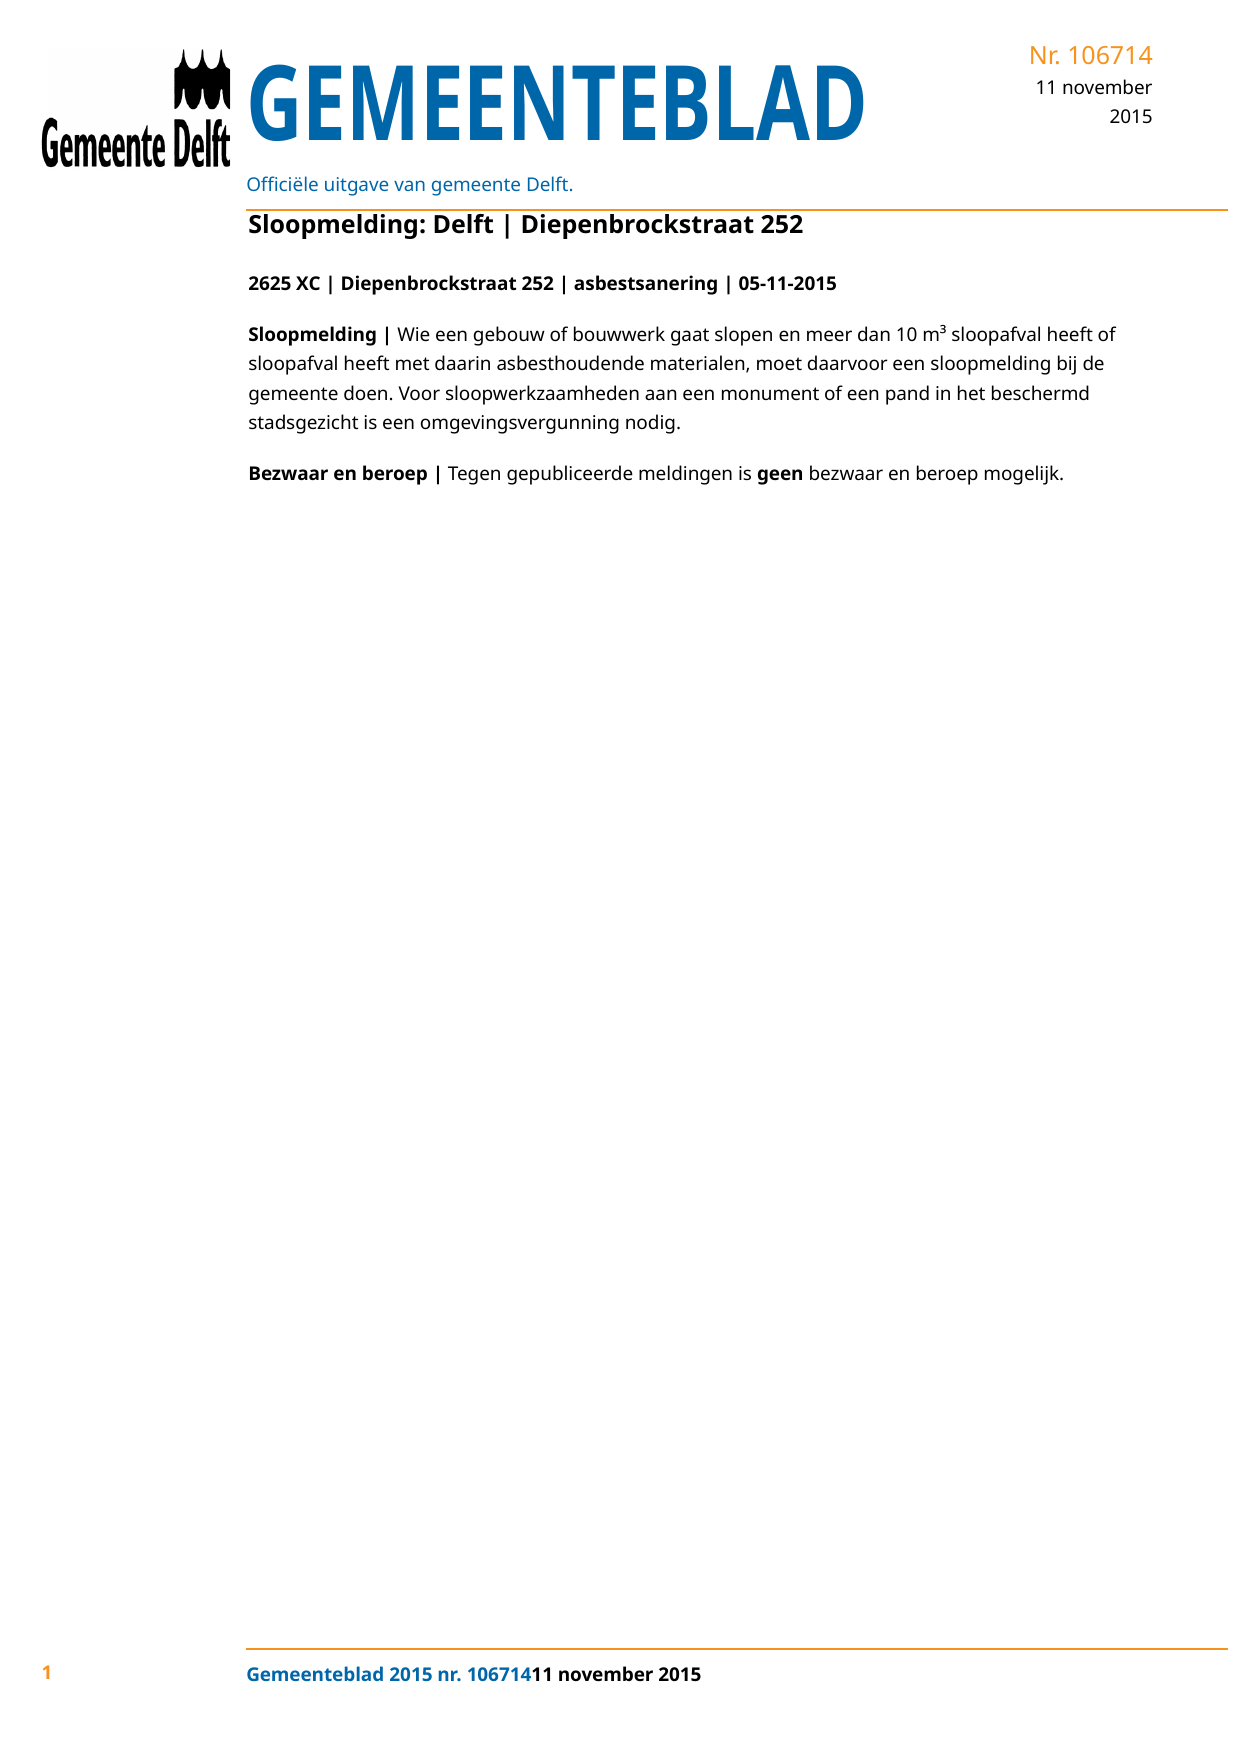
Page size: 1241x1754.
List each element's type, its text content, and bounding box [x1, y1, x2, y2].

picture [41, 47, 231, 172]
text Bezwaar en beroep | Tegen gepubliceerde meldingen is geen bezwaar en beroep mogelijk. [248, 460, 1152, 486]
text 2625 XC | Diepenbrockstraat 252 | asbestsanering | 05-11-2015 [248, 270, 1152, 296]
text Sloopmelding: Delft | Diepenbrockstraat 252 [248, 211, 1152, 241]
text Sloopmelding | Wie een gebouw of bouwwerk gaat slopen en meer dan 10 m³ sloopafval heeft of sloopafval heeft met daarin asbesthoudende materialen, moet daarvoor een sloopmelding bij de gemeente doen. Voor sloopwerkzaamheden aan een monument of een pand in het beschermd stadsgezicht is een omgevingsvergunning nodig. [248, 321, 1152, 435]
